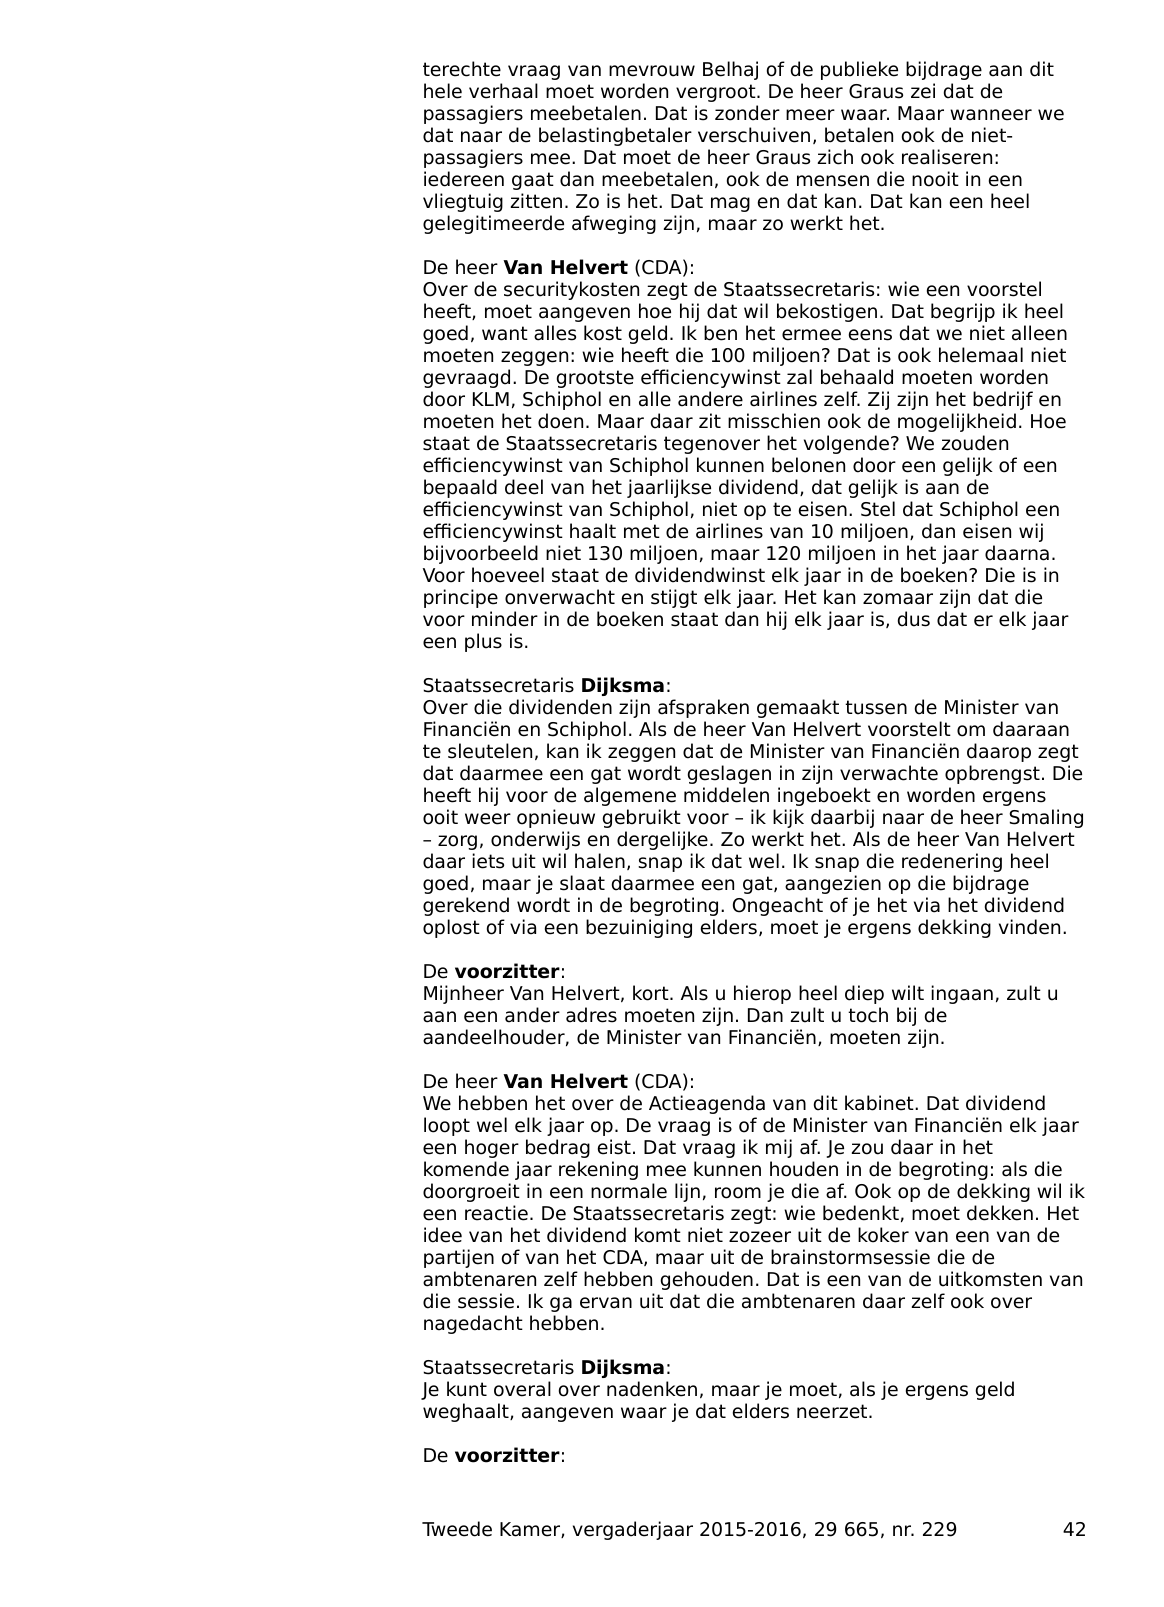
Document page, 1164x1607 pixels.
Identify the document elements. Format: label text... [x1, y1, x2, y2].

text Staatssecretaris Dijksma: [422, 1357, 1087, 1379]
text De heer Van Helvert (CDA): [422, 1071, 1087, 1093]
text Over de securitykosten zegt de Staatssecretaris: wie een voorstel heeft, moet aangeven hoe hij dat wil bekostigen. Dat begrijp ik heel goed, want alles kost geld. Ik ben het ermee eens dat we niet alleen moeten zeggen: wie heeft die 100 miljoen? Dat is ook helemaal niet gevraagd. De grootste efficiencywinst zal behaald moeten worden door KLM, Schiphol en alle andere airlines zelf. Zij zijn het bedrijf en moeten het doen. Maar daar zit misschien ook de mogelijkheid. Hoe staat de Staatssecretaris tegenover het volgende? We zouden efficiencywinst van Schiphol kunnen belonen door een gelijk of een bepaald deel van het jaarlijkse dividend, dat gelijk is aan de efficiencywinst van Schiphol, niet op te eisen. Stel dat Schiphol een efficiencywinst haalt met de airlines van 10 miljoen, dan eisen wij bijvoorbeeld niet 130 miljoen, maar 120 miljoen in het jaar daarna. Voor hoeveel staat de dividendwinst elk jaar in de boeken? Die is in principe onverwacht en stijgt elk jaar. Het kan zomaar zijn dat die voor minder in de boeken staat dan hij elk jaar is, dus dat er elk jaar een plus is. [422, 279, 1087, 653]
text terechte vraag van mevrouw Belhaj of de publieke bijdrage aan dit hele verhaal moet worden vergroot. De heer Graus zei dat de passagiers meebetalen. Dat is zonder meer waar. Maar wanneer we dat naar de belastingbetaler verschuiven, betalen ook de niet-passagiers mee. Dat moet de heer Graus zich ook realiseren: iedereen gaat dan meebetalen, ook de mensen die nooit in een vliegtuig zitten. Zo is het. Dat mag en dat kan. Dat kan een heel gelegitimeerde afweging zijn, maar zo werkt het. [422, 59, 1087, 235]
text De voorzitter: [422, 1445, 1087, 1467]
text Staatssecretaris Dijksma: [422, 675, 1087, 697]
text We hebben het over de Actieagenda van dit kabinet. Dat dividend loopt wel elk jaar op. De vraag is of de Minister van Financiën elk jaar een hoger bedrag eist. Dat vraag ik mij af. Je zou daar in het komende jaar rekening mee kunnen houden in de begroting: als die doorgroeit in een normale lijn, room je die af. Ook op de dekking wil ik een reactie. De Staatssecretaris zegt: wie bedenkt, moet dekken. Het idee van het dividend komt niet zozeer uit de koker van een van de partijen of van het CDA, maar uit de brainstormsessie die de ambtenaren zelf hebben gehouden. Dat is een van de uitkomsten van die sessie. Ik ga ervan uit dat die ambtenaren daar zelf ook over nagedacht hebben. [422, 1093, 1087, 1335]
text Over die dividenden zijn afspraken gemaakt tussen de Minister van Financiën en Schiphol. Als de heer Van Helvert voorstelt om daaraan te sleutelen, kan ik zeggen dat de Minister van Financiën daarop zegt dat daarmee een gat wordt geslagen in zijn verwachte opbrengst. Die heeft hij voor de algemene middelen ingeboekt en worden ergens ooit weer opnieuw gebruikt voor – ik kijk daarbij naar de heer Smaling – zorg, onderwijs en dergelijke. Zo werkt het. Als de heer Van Helvert daar iets uit wil halen, snap ik dat wel. Ik snap die redenering heel goed, maar je slaat daarmee een gat, aangezien op die bijdrage gerekend wordt in de begroting. Ongeacht of je het via het dividend oplost of via een bezuiniging elders, moet je ergens dekking vinden. [422, 697, 1087, 939]
text De voorzitter: [422, 961, 1087, 983]
text De heer Van Helvert (CDA): [422, 257, 1087, 279]
text Je kunt overal over nadenken, maar je moet, als je ergens geld weghaalt, aangeven waar je dat elders neerzet. [422, 1379, 1087, 1423]
text Mijnheer Van Helvert, kort. Als u hierop heel diep wilt ingaan, zult u aan een ander adres moeten zijn. Dan zult u toch bij de aandeelhouder, de Minister van Financiën, moeten zijn. [422, 983, 1087, 1049]
